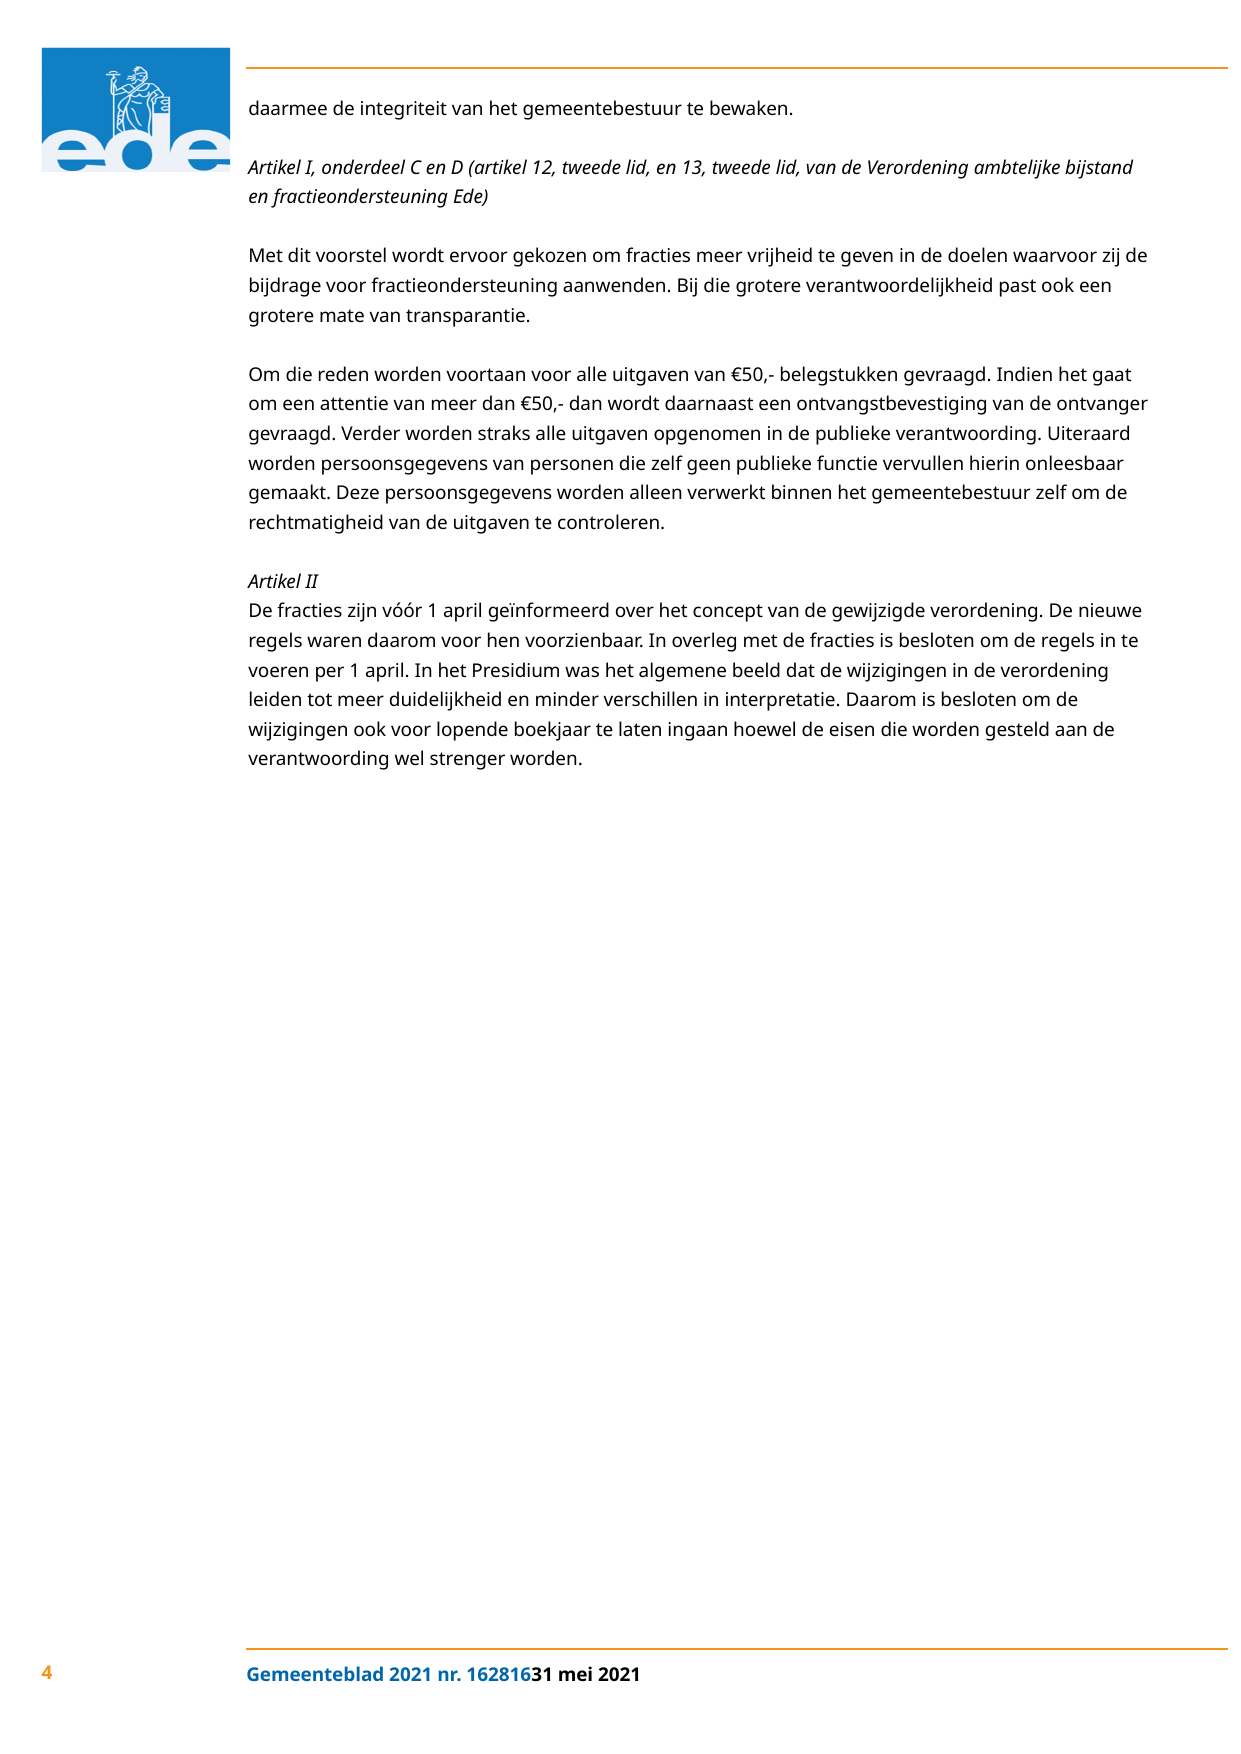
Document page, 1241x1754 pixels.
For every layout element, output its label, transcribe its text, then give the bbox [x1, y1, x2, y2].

text Met dit voorstel wordt ervoor gekozen om fracties meer vrijheid te geven in de doelen waarvoor zij de bijdrage voor fractieondersteuning aanwenden. Bij die grotere verantwoordelijkheid past ook een grotere mate van transparantie. [248, 243, 1152, 328]
text daarmee de integriteit van het gemeentebestuur te bewaken. [248, 95, 1152, 121]
text Om die reden worden voortaan voor alle uitgaven van €50,- belegstukken gevraagd. Indien het gaat om een attentie van meer dan €50,- dan wordt daarnaast een ontvangstbevestiging van de ontvanger gevraagd. Verder worden straks alle uitgaven opgenomen in de publieke verantwoording. Uiteraard worden persoonsgegevens van personen die zelf geen publieke functie vervullen hierin onleesbaar gemaakt. Deze persoonsgegevens worden alleen verwerkt binnen het gemeentebestuur zelf om de rechtmatigheid van de uitgaven te controleren. [248, 361, 1152, 535]
text Artikel I, onderdeel C en D (artikel 12, tweede lid, en 13, tweede lid, van de Verordening ambtelijke bijstand en fractieondersteuning Ede) [248, 154, 1152, 209]
picture [41, 47, 231, 172]
text Artikel II [248, 568, 1152, 594]
text De fracties zijn vóór 1 april geïnformeerd over het concept van de gewijzigde verordening. De nieuwe regels waren daarom voor hen voorzienbaar. In overleg met de fracties is besloten om de regels in te voeren per 1 april. In het Presidium was het algemene beeld dat de wijzigingen in de verordening leiden tot meer duidelijkheid en minder verschillen in interpretatie. Daarom is besloten om de wijzigingen ook voor lopende boekjaar te laten ingaan hoewel de eisen die worden gesteld aan de verantwoording wel strenger worden. [248, 598, 1152, 771]
